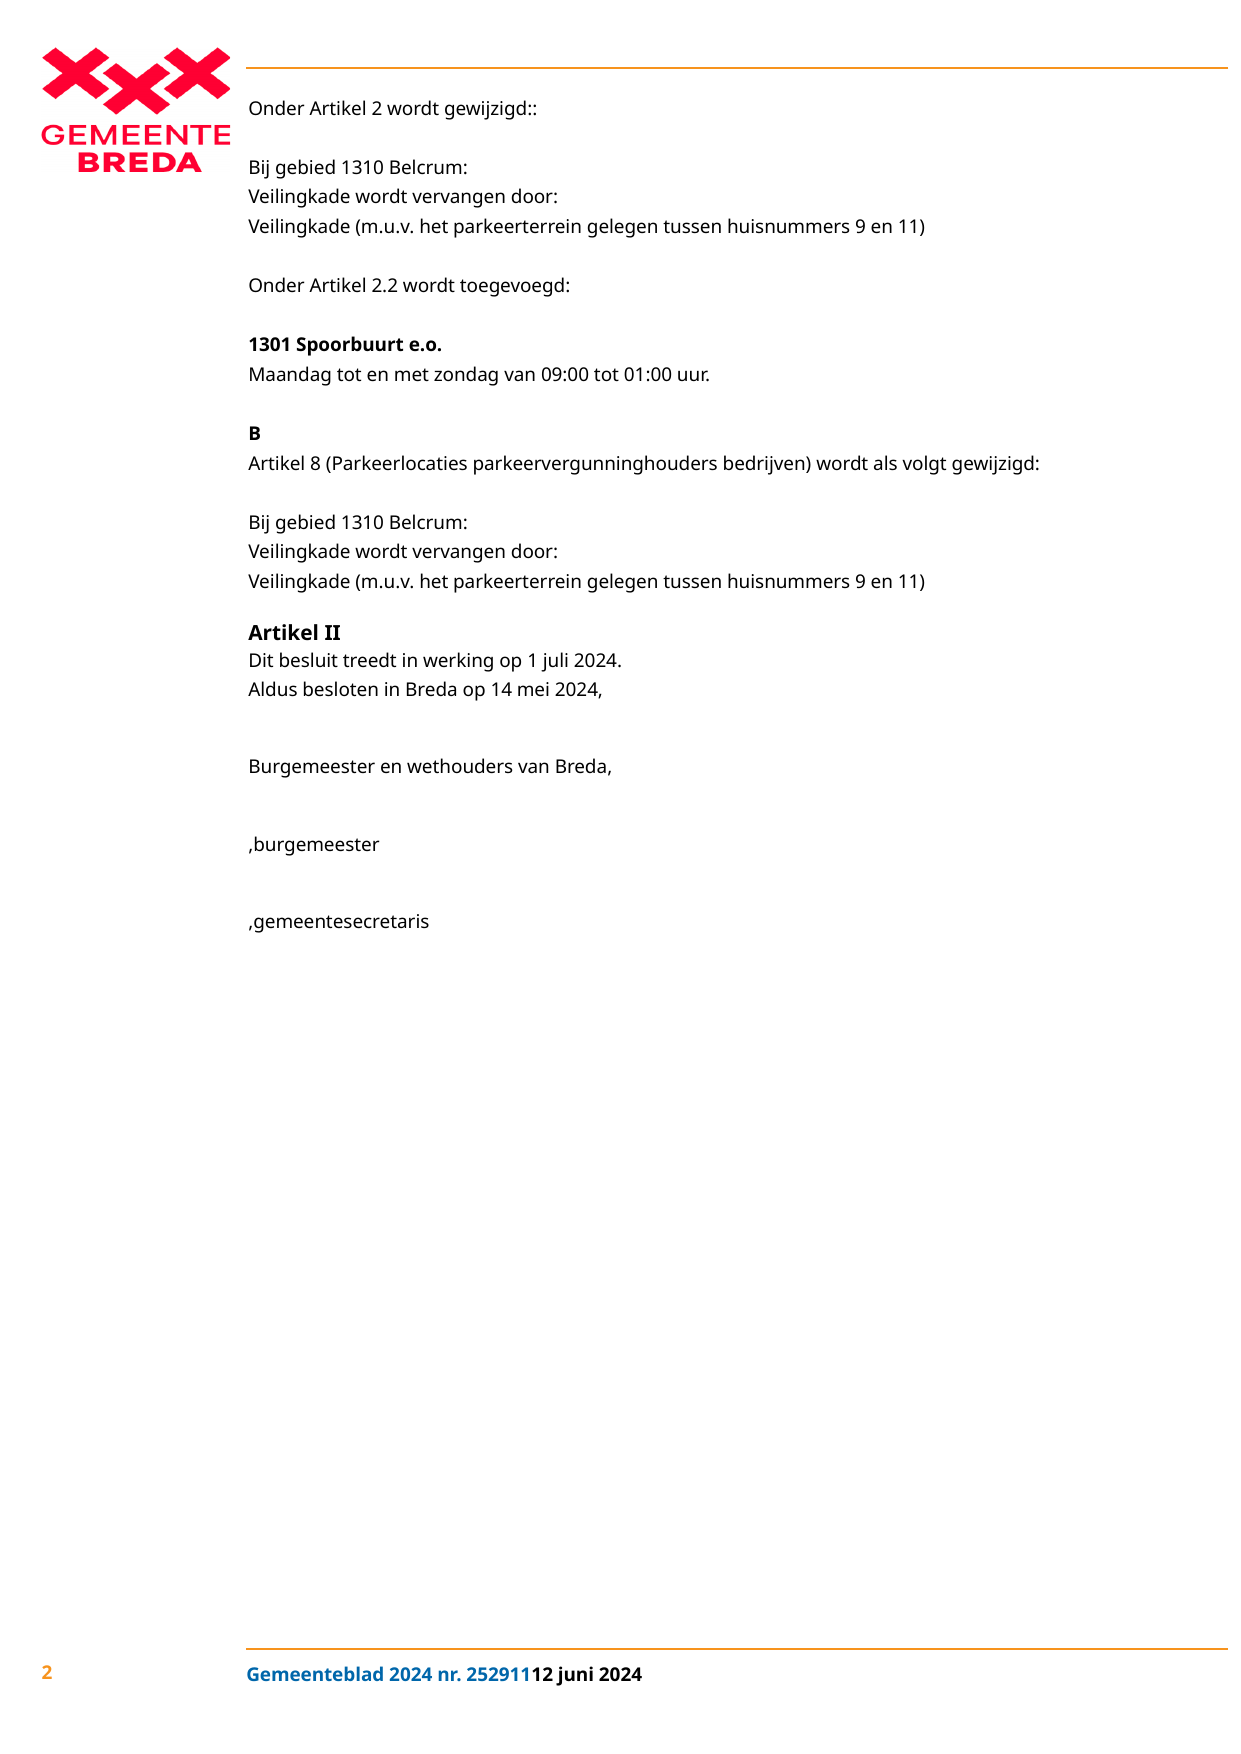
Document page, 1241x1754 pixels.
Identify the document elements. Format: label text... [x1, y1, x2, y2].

text Onder Artikel 2.2 wordt toegevoegd: [248, 272, 1152, 298]
text Onder Artikel 2 wordt gewijzigd:: [248, 95, 1152, 121]
text Dit besluit treedt in werking op 1 juli 2024. [248, 647, 1152, 673]
text Bij gebied 1310 Belcrum: [248, 154, 1152, 180]
text Burgemeester en wethouders van Breda, [248, 754, 1152, 779]
text Aldus besloten in Breda op 14 mei 2024, [248, 677, 1152, 702]
text Artikel II [248, 618, 1152, 647]
text Maandag tot en met zondag van 09:00 tot 01:00 uur. [248, 361, 1152, 387]
text Veilingkade (m.u.v. het parkeerterrein gelegen tussen huisnummers 9 en 11) [248, 568, 1152, 594]
text B [248, 420, 1152, 446]
text 1301 Spoorbuurt e.o. [248, 331, 1152, 357]
text ,burgemeester [248, 831, 1152, 857]
text Bij gebied 1310 Belcrum: [248, 509, 1152, 535]
text Veilingkade wordt vervangen door: [248, 183, 1152, 209]
text Veilingkade (m.u.v. het parkeerterrein gelegen tussen huisnummers 9 en 11) [248, 213, 1152, 239]
text ,gemeentesecretaris [248, 908, 1152, 934]
text Veilingkade wordt vervangen door: [248, 538, 1152, 564]
picture [41, 47, 231, 172]
text Artikel 8 (Parkeerlocaties parkeervergunninghouders bedrijven) wordt als volgt gewijzigd: [248, 450, 1152, 476]
